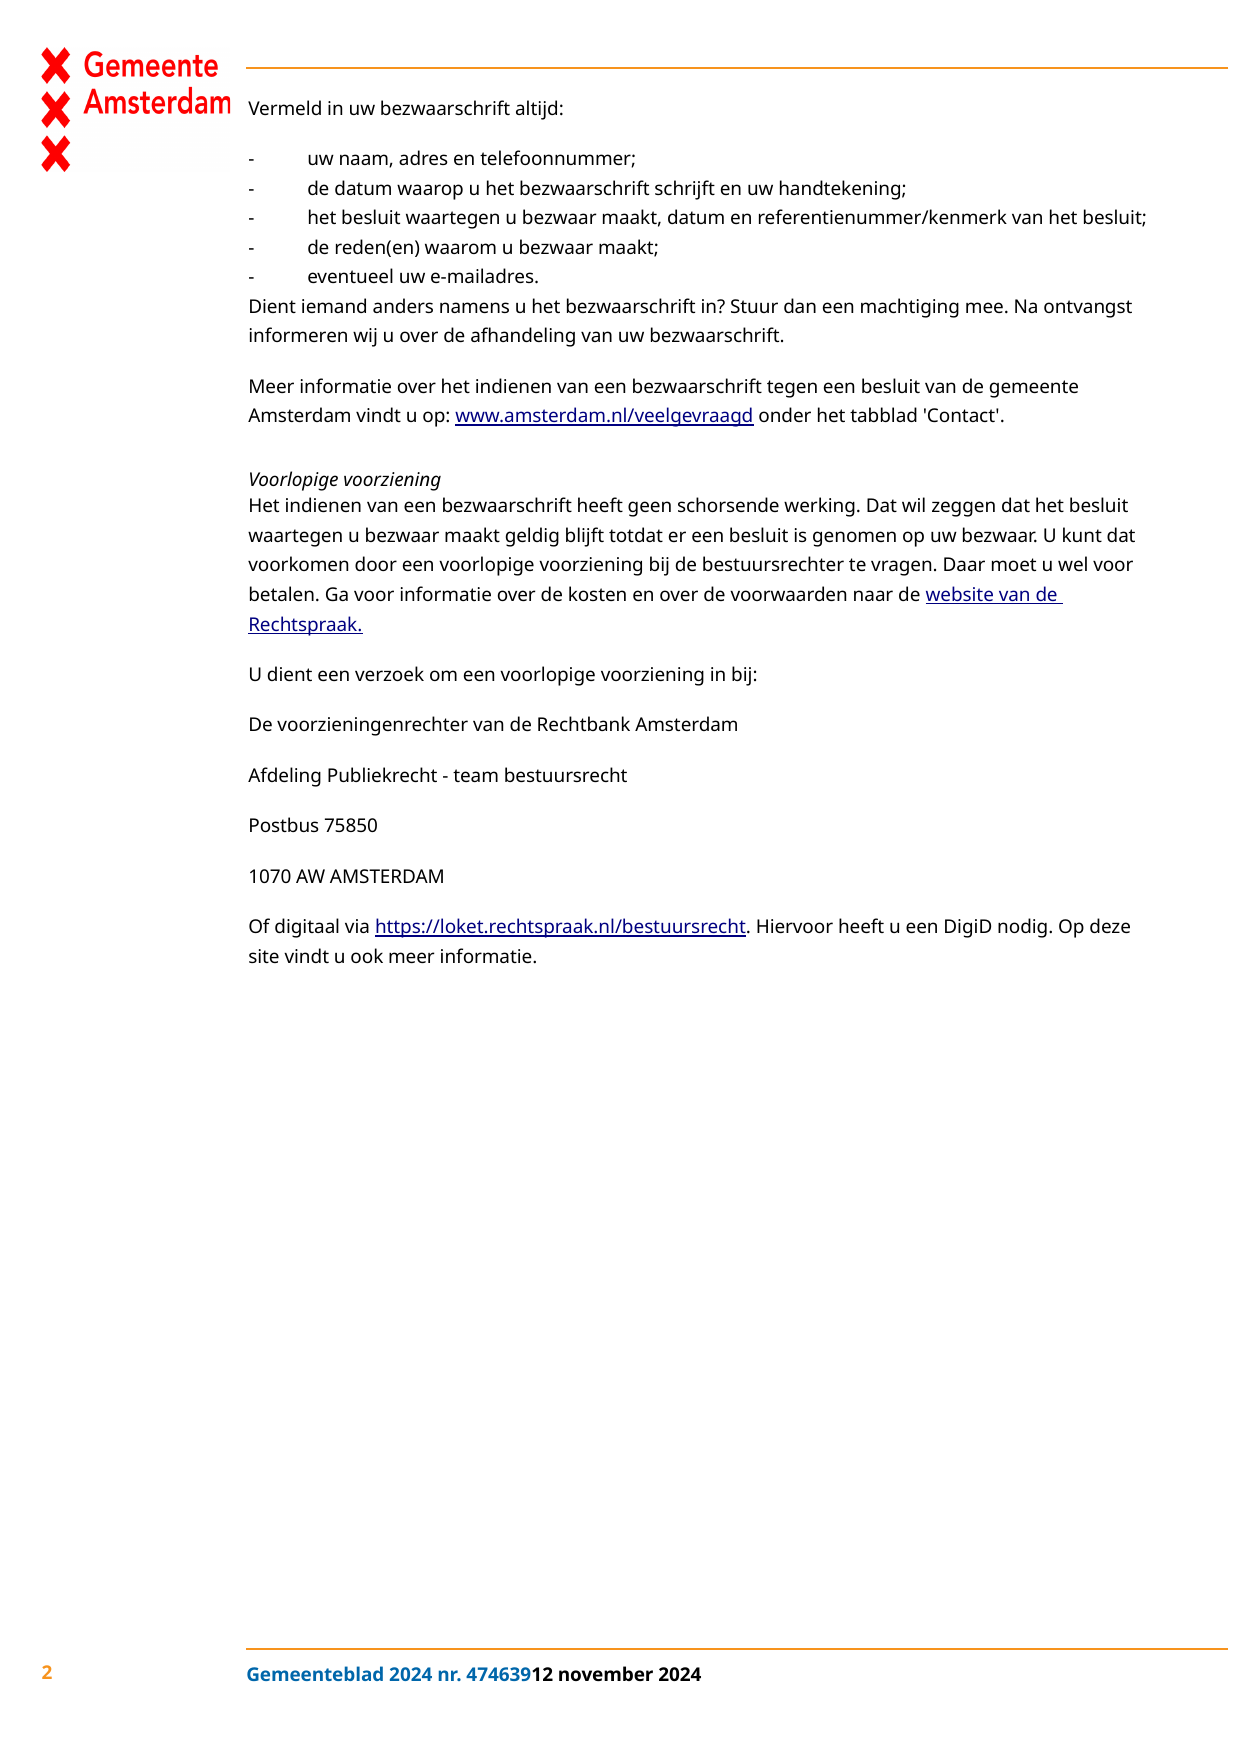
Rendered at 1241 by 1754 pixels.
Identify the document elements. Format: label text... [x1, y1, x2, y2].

text Postbus 75850 [248, 812, 1152, 838]
text De voorzieningenrechter van de Rechtbank Amsterdam [248, 712, 1152, 737]
text Vermeld in uw bezwaarschrift altijd: [248, 95, 1152, 121]
list uw naam, adres en telefoonnummer; [248, 145, 1152, 171]
text Afdeling Publiekrecht - team bestuursrecht [248, 762, 1152, 788]
text Dient iemand anders namens u het bezwaarschrift in? Stuur dan een machtiging mee. Na ontvangst informeren wij u over de afhandeling van uw bezwaarschrift. [248, 293, 1152, 348]
picture [41, 47, 231, 172]
text U dient een verzoek om een voorlopige voorziening in bij: [248, 661, 1152, 687]
list het besluit waartegen u bezwaar maakt, datum en referentienummer/kenmerk van het besluit; [248, 204, 1152, 230]
text Het indienen van een bezwaarschrift heeft geen schorsende werking. Dat wil zeggen dat het besluit waartegen u bezwaar maakt geldig blijft totdat er een besluit is genomen op uw bezwaar. U kunt dat voorkomen door een voorlopige voorziening bij de bestuursrechter te vragen. Daar moet u wel voor betalen. Ga voor informatie over de kosten en over de voorwaarden naar de website van de Rechtspraak. [248, 492, 1152, 636]
text Voorlopige voorziening [248, 467, 1152, 492]
text Of digitaal via https://loket.rechtspraak.nl/bestuursrecht. Hiervoor heeft u een DigiD nodig. Op deze site vindt u ook meer informatie. [248, 913, 1152, 968]
list eventueel uw e-mailadres. [248, 263, 1152, 289]
text Meer informatie over het indienen van een bezwaarschrift tegen een besluit van de gemeente Amsterdam vindt u op: www.amsterdam.nl/veelgevraagd onder het tabblad 'Contact'. [248, 373, 1152, 428]
list de datum waarop u het bezwaarschrift schrijft en uw handtekening; [248, 175, 1152, 201]
text 1070 AW AMSTERDAM [248, 863, 1152, 888]
list de reden(en) waarom u bezwaar maakt; [248, 234, 1152, 260]
